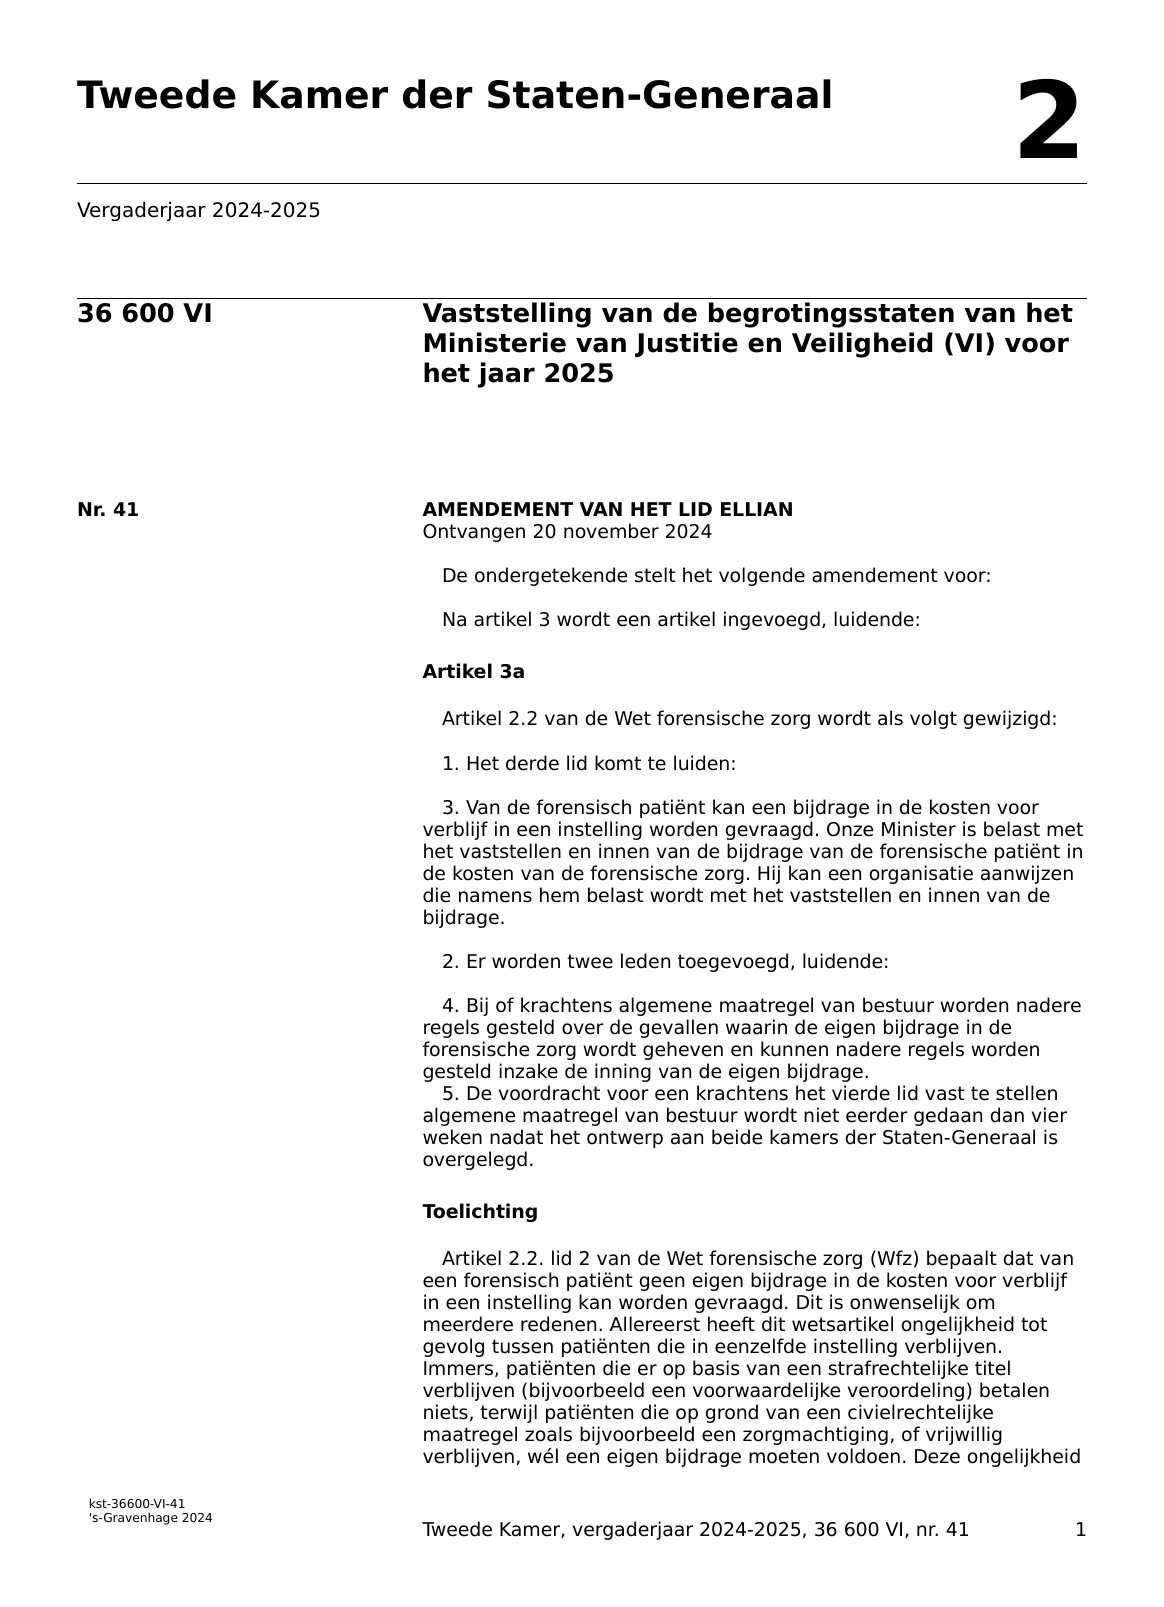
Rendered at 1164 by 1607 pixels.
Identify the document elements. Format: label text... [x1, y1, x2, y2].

text 1. Het derde lid komt te luiden: [422, 752, 1087, 774]
text De ondergetekende stelt het volgende amendement voor: [422, 565, 1087, 587]
text Ontvangen 20 november 2024 [422, 521, 1087, 543]
text 3. Van de forensisch patiënt kan een bijdrage in de kosten voor verblijf in een instelling worden gevraagd. Onze Minister is belast met het vaststellen en innen van de bijdrage van de forensische patiënt in de kosten van de forensische zorg. Hij kan een organisatie aanwijzen die namens hem belast wordt met het vaststellen en innen van de bijdrage. [422, 797, 1087, 928]
table_header Tweede Kamer der Staten-Generaal [77, 59, 886, 183]
subtitle Toelichting [422, 1201, 1087, 1223]
text Na artikel 3 wordt een artikel ingevoegd, luidende: [422, 609, 1087, 631]
text Artikel 2.2 van de Wet forensische zorg wordt als volgt gewijzigd: [422, 708, 1087, 730]
text Artikel 2.2. lid 2 van de Wet forensische zorg (Wfz) bepaalt dat van een forensisch patiënt geen eigen bijdrage in de kosten voor verblijf in een instelling kan worden gevraagd. Dit is onwenselijk om meerdere redenen. Allereerst heeft dit wetsartikel ongelijkheid tot gevolg tussen patiënten die in eenzelfde instelling verblijven. Immers, patiënten die er op basis van een strafrechtelijke titel verblijven (bijvoorbeeld een voorwaardelijke veroordeling) betalen niets, terwijl patiënten die op grond van een civielrechtelijke maatregel zoals bijvoorbeeld een zorgmachtiging, of vrijwillig verblijven, wél een eigen bijdrage moeten voldoen. Deze ongelijkheid [422, 1248, 1087, 1467]
text 2. Er worden twee leden toegevoegd, luidende: [422, 951, 1087, 973]
text kst-36600-VI-41 [88, 1497, 323, 1511]
table_cell Vergaderjaar 2024-2025 [77, 184, 1087, 298]
subtitle Nr. 41 AMENDEMENT VAN HET LID ELLIAN [77, 499, 1087, 521]
text 's-Gravenhage 2024 [88, 1511, 323, 1525]
text 5. De voordracht voor een krachtens het vierde lid vast te stellen algemene maatregel van bestuur wordt niet eerder gedaan dan vier weken nadat het ontwerp aan beide kamers der Staten-Generaal is overgelegd. [422, 1083, 1087, 1171]
table_header 2 [886, 59, 1087, 183]
subtitle Artikel 3a [422, 661, 1087, 683]
text 4. Bij of krachtens algemene maatregel van bestuur worden nadere regels gesteld over de gevallen waarin de eigen bijdrage in de forensische zorg wordt geheven en kunnen nadere regels worden gesteld inzake de inning van de eigen bijdrage. [422, 995, 1087, 1083]
subtitle 36 600 VI Vaststelling van de begrotingsstaten van het Ministerie van Justitie en Veiligheid (VI) voor het jaar 2025 [77, 299, 1087, 388]
